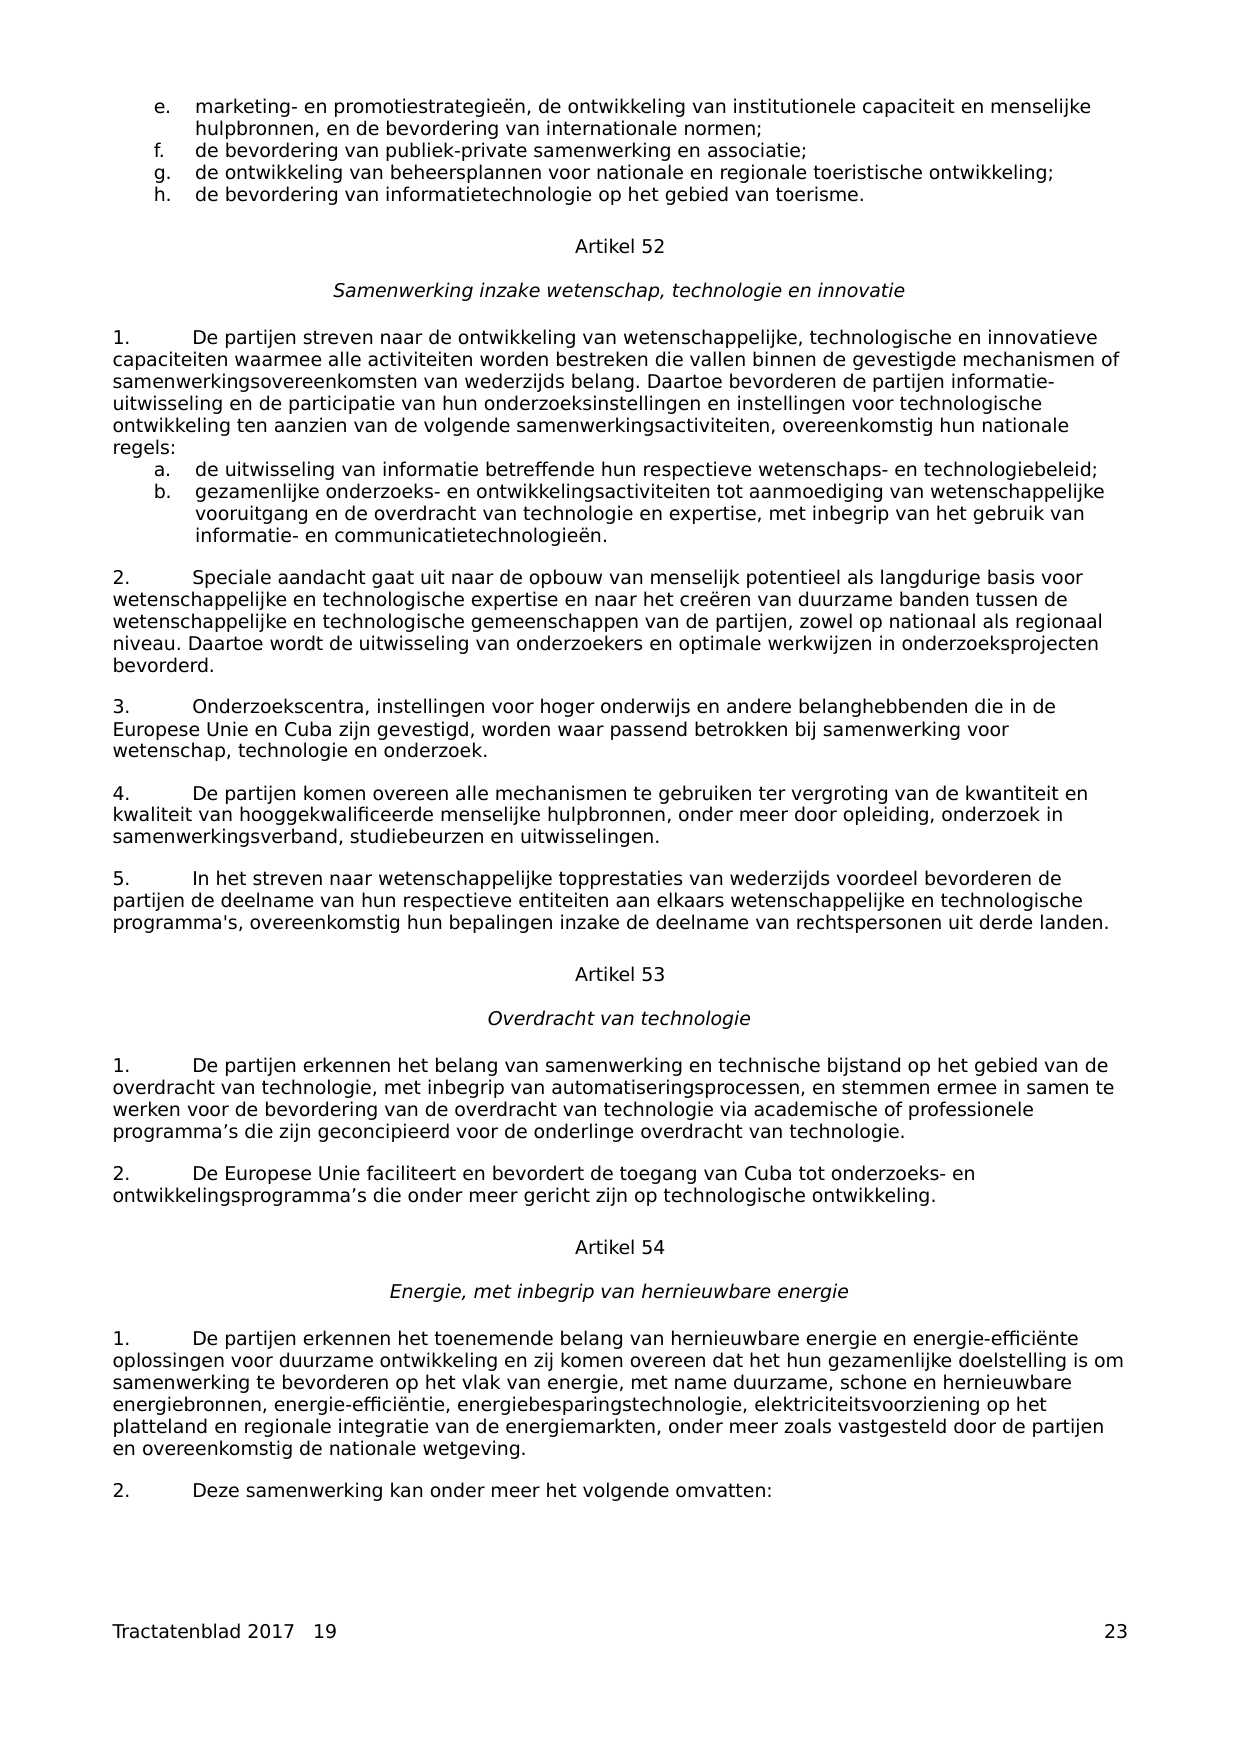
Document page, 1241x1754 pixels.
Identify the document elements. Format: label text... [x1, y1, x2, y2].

text f. de bevordering van publiek-private samenwerking en associatie; [153, 140, 1128, 162]
text h. de bevordering van informatietechnologie op het gebied van toerisme. [153, 184, 1128, 206]
text 4. De partijen komen overeen alle mechanismen te gebruiken ter vergroting van de kwantiteit en kwaliteit van hooggekwalificeerde menselijke hulpbronnen, onder meer door opleiding, onderzoek in samenwerkingsverband, studiebeurzen en uitwisselingen. [112, 782, 1128, 848]
text 5. In het streven naar wetenschappelijke topprestaties van wederzijds voordeel bevorderen de partijen de deelname van hun respectieve entiteiten aan elkaars wetenschappelijke en technologische programma's, overeenkomstig hun bepalingen inzake de deelname van rechtspersonen uit derde landen. [112, 868, 1128, 934]
text g. de ontwikkeling van beheersplannen voor nationale en regionale toeristische ontwikkeling; [153, 162, 1128, 184]
text 2. De Europese Unie faciliteert en bevordert de toegang van Cuba tot onderzoeks- en ontwikkelingsprogramma’s die onder meer gericht zijn op technologische ontwikkeling. [112, 1163, 1128, 1207]
text 2. Deze samenwerking kan onder meer het volgende omvatten: [112, 1480, 1128, 1502]
text e. marketing- en promotiestrategieën, de ontwikkeling van institutionele capaciteit en menselijke hulpbronnen, en de bevordering van internationale normen; [153, 96, 1128, 140]
text 3. Onderzoekscentra, instellingen voor hoger onderwijs en andere belanghebbenden die in de Europese Unie en Cuba zijn gevestigd, worden waar passend betrokken bij samenwerking voor wetenschap, technologie en onderzoek. [112, 696, 1128, 762]
text 2. Speciale aandacht gaat uit naar de opbouw van menselijk potentieel als langdurige basis voor wetenschappelijke en technologische expertise en naar het creëren van duurzame banden tussen de wetenschappelijke en technologische gemeenschappen van de partijen, zowel op nationaal als regionaal niveau. Daartoe wordt de uitwisseling van onderzoekers en optimale werkwijzen in onderzoeksprojecten bevorderd. [112, 567, 1128, 676]
text 1. De partijen erkennen het toenemende belang van hernieuwbare energie en energie-efficiënte oplossingen voor duurzame ontwikkeling en zij komen overeen dat het hun gezamenlijke doelstelling is om samenwerking te bevorderen op het vlak van energie, met name duurzame, schone en hernieuwbare energiebronnen, energie-efficiëntie, energiebesparingstechnologie, elektriciteitsvoorziening op het platteland en regionale integratie van de energiemarkten, onder meer zoals vastgesteld door de partijen en overeenkomstig de nationale wetgeving. [112, 1328, 1128, 1460]
text 1. De partijen streven naar de ontwikkeling van wetenschappelijke, technologische en innovatieve capaciteiten waarmee alle activiteiten worden bestreken die vallen binnen de gevestigde mechanismen of samenwerkingsovereenkomsten van wederzijds belang. Daartoe bevorderen de partijen informatie-uitwisseling en de participatie van hun onderzoeksinstellingen en instellingen voor technologische ontwikkeling ten aanzien van de volgende samenwerkingsactiviteiten, overeenkomstig hun nationale regels: [112, 327, 1128, 459]
subtitle Artikel 52 Samenwerking inzake wetenschap, technologie en innovatie [112, 236, 1128, 302]
text a. de uitwisseling van informatie betreffende hun respectieve wetenschaps- en technologiebeleid; [153, 459, 1128, 481]
subtitle Artikel 53 Overdracht van technologie [112, 964, 1128, 1030]
subtitle Artikel 54 Energie, met inbegrip van hernieuwbare energie [112, 1237, 1128, 1303]
text b. gezamenlijke onderzoeks- en ontwikkelingsactiviteiten tot aanmoediging van wetenschappelijke vooruitgang en de overdracht van technologie en expertise, met inbegrip van het gebruik van informatie- en communicatietechnologieën. [153, 481, 1128, 547]
text 1. De partijen erkennen het belang van samenwerking en technische bijstand op het gebied van de overdracht van technologie, met inbegrip van automatiseringsprocessen, en stemmen ermee in samen te werken voor de bevordering van de overdracht van technologie via academische of professionele programma’s die zijn geconcipieerd voor de onderlinge overdracht van technologie. [112, 1055, 1128, 1143]
